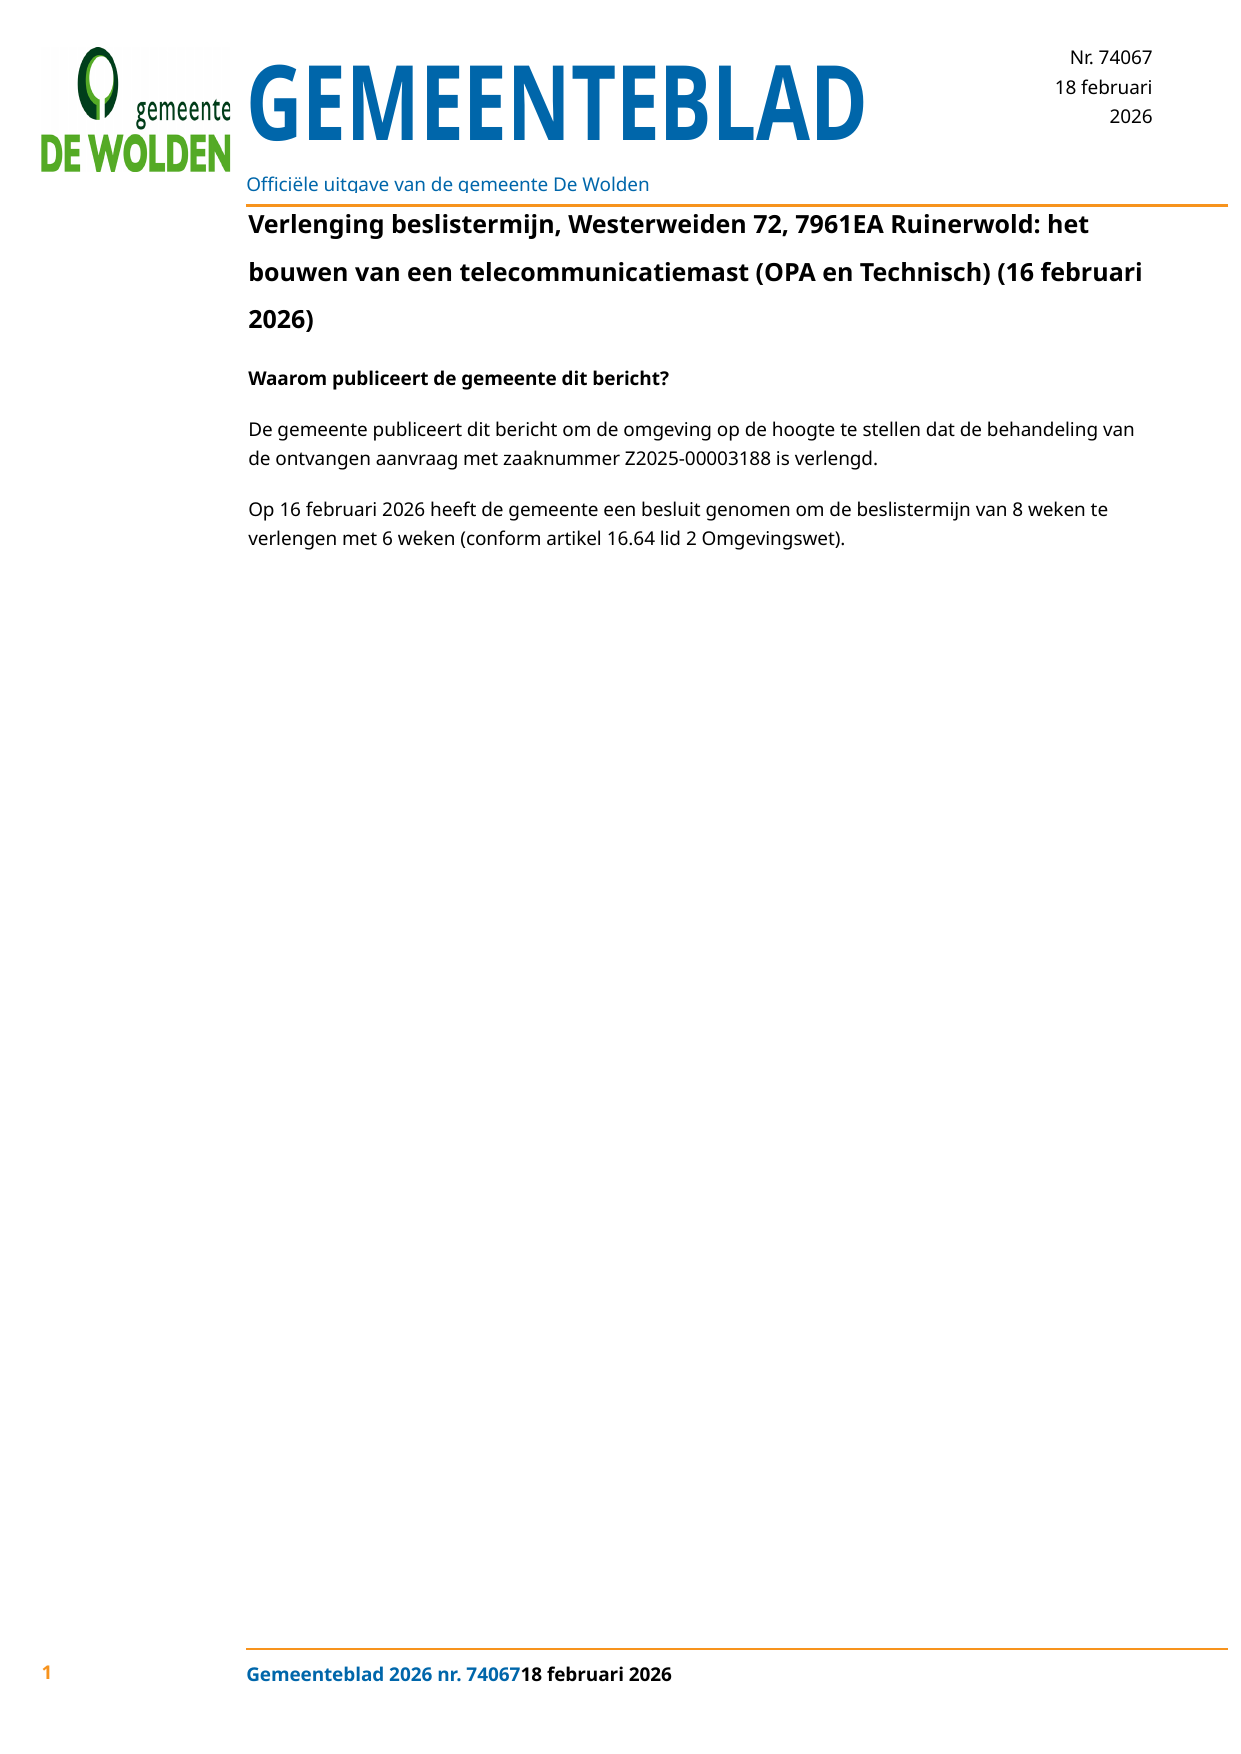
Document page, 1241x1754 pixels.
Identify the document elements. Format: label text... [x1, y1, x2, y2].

text Verlenging beslistermijn, Westerweiden 72, 7961EA Ruinerwold: het bouwen van een telecommunicatiemast (OPA en Technisch) (16 februari 2026) [248, 207, 1152, 336]
text De gemeente publiceert dit bericht om de omgeving op de hoogte te stellen dat de behandeling van de ontvangen aanvraag met zaaknummer Z2025-00003188 is verlengd. [248, 416, 1152, 471]
picture [41, 47, 231, 172]
text Waarom publiceert de gemeente dit bericht? [248, 366, 1152, 391]
text Op 16 februari 2026 heeft de gemeente een besluit genomen om de beslistermijn van 8 weken te verlengen met 6 weken (conform artikel 16.64 lid 2 Omgevingswet). [248, 496, 1152, 551]
